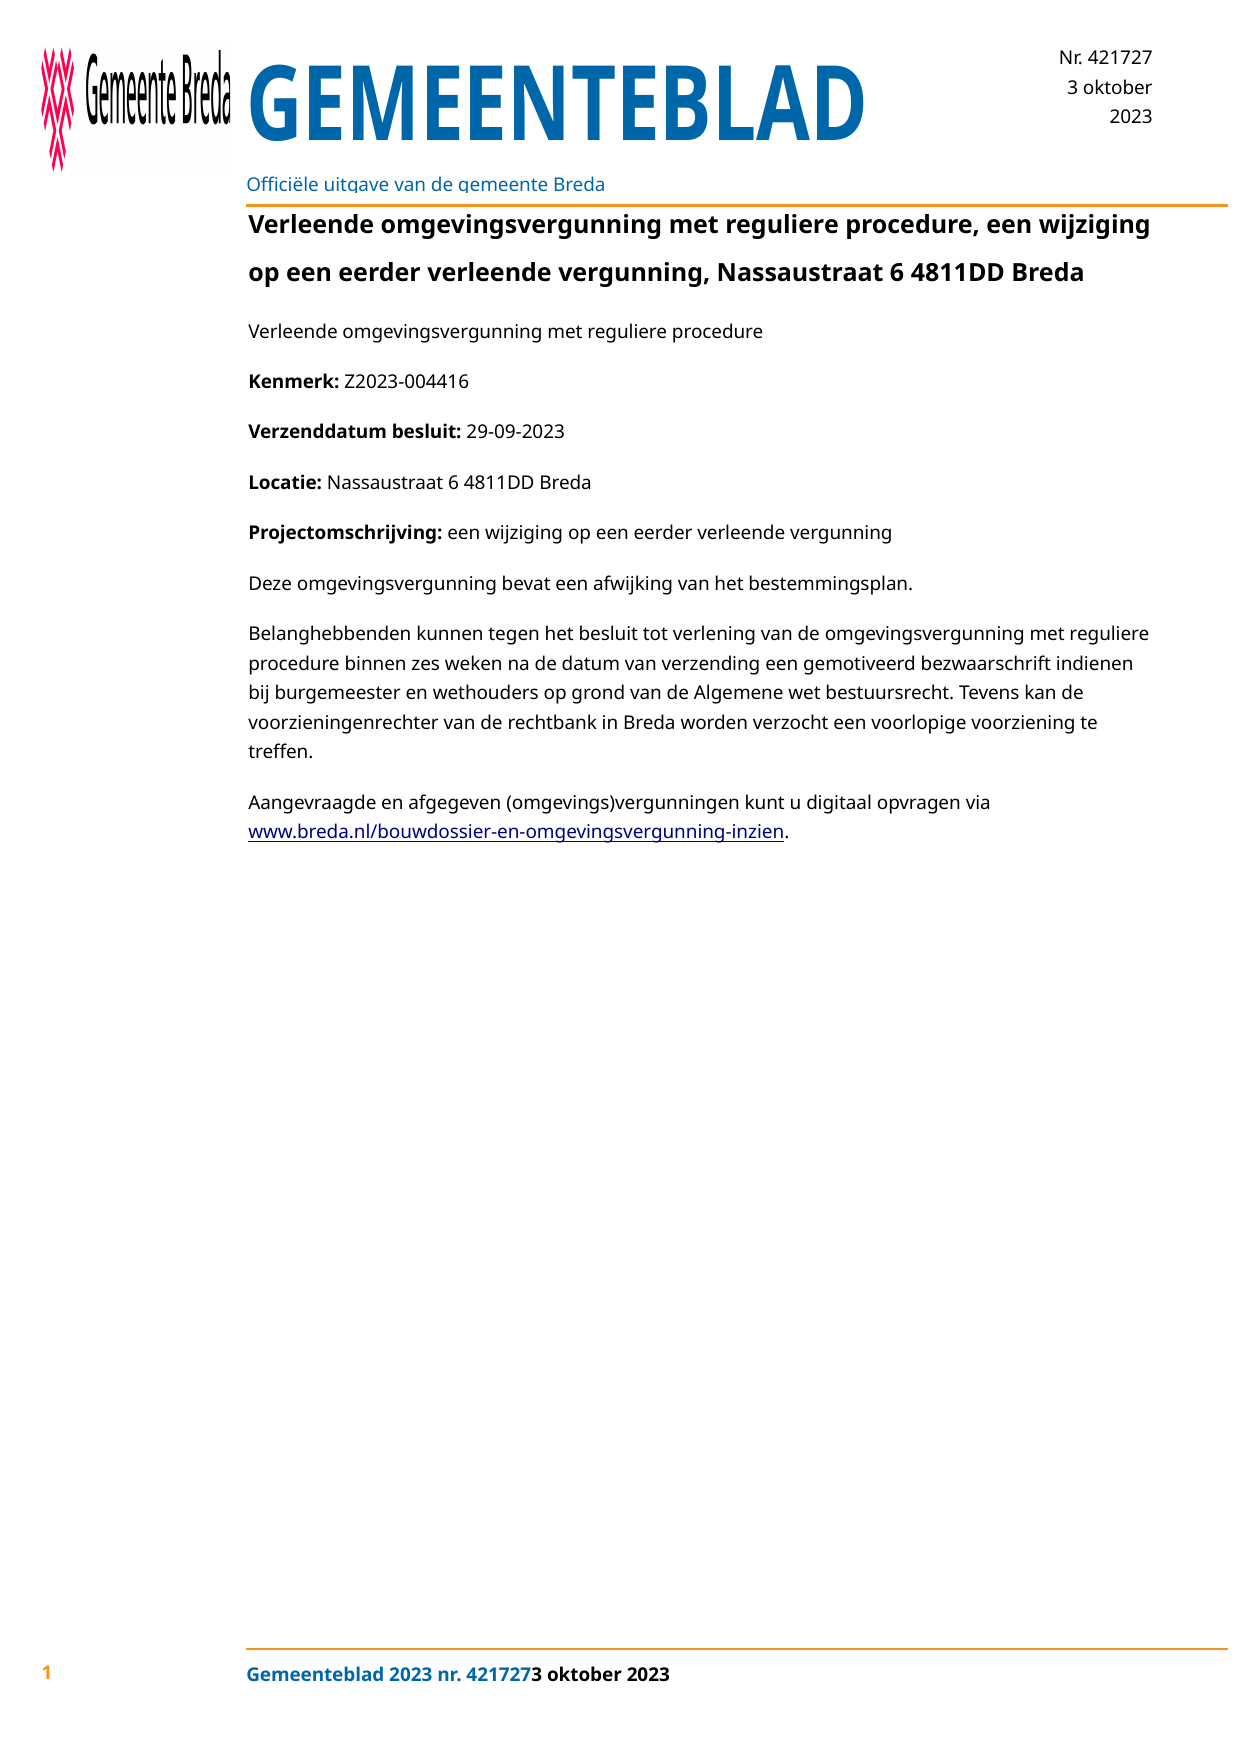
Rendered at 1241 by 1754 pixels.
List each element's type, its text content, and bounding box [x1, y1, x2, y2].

text Belanghebbenden kunnen tegen het besluit tot verlening van de omgevingsvergunning met reguliere procedure binnen zes weken na de datum van verzending een gemotiveerd bezwaarschrift indienen bij burgemeester en wethouders op grond van de Algemene wet bestuursrecht. Tevens kan de voorzieningenrechter van de rechtbank in Breda worden verzocht een voorlopige voorziening te treffen. [248, 620, 1152, 764]
text Verzenddatum besluit: 29-09-2023 [248, 419, 1152, 444]
text Verleende omgevingsvergunning met reguliere procedure [248, 318, 1152, 344]
text Projectomschrijving: een wijziging op een eerder verleende vergunning [248, 519, 1152, 545]
text Kenmerk: Z2023-004416 [248, 368, 1152, 394]
text Verleende omgevingsvergunning met reguliere procedure, een wijziging op een eerder verleende vergunning, Nassaustraat 6 4811DD Breda [248, 207, 1152, 288]
text Aangevraagde en afgegeven (omgevings)vergunningen kunt u digitaal opvragen via www.breda.nl/bouwdossier-en-omgevingsvergunning-inzien. [248, 789, 1152, 844]
text Locatie: Nassaustraat 6 4811DD Breda [248, 469, 1152, 495]
picture [41, 47, 231, 172]
text Deze omgevingsvergunning bevat een afwijking van het bestemmingsplan. [248, 570, 1152, 596]
